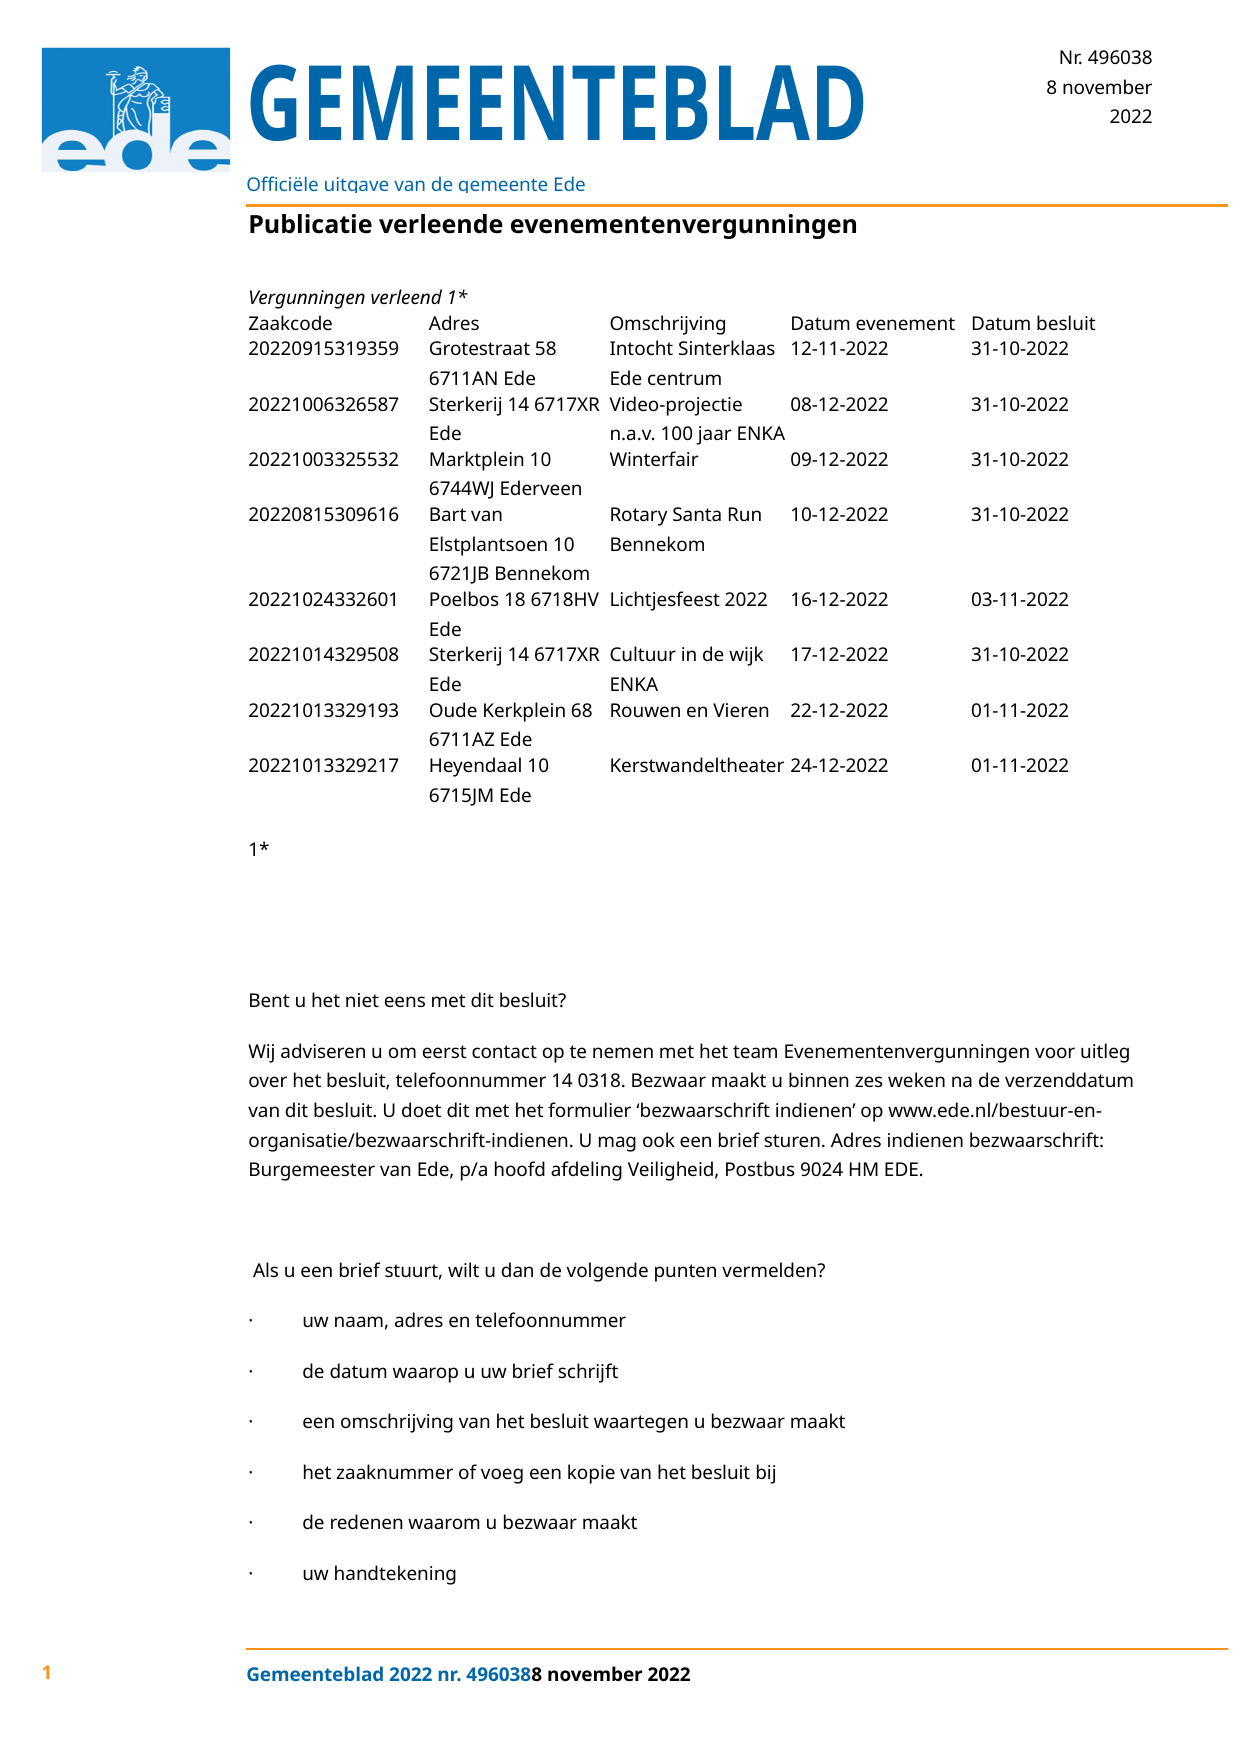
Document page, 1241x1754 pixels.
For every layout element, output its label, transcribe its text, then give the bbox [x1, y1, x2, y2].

text · de datum waarop u uw brief schrijft [248, 1358, 1152, 1384]
table_cell 20221013329193 [248, 697, 429, 752]
table_cell Kerstwandeltheater [609, 752, 790, 807]
text Publicatie verleende evenementenvergunningen [248, 207, 1152, 241]
table_cell 01-11-2022 [971, 697, 1152, 752]
table_cell 12-11-2022 [790, 335, 971, 391]
table_cell 01-11-2022 [971, 752, 1152, 807]
table_cell Video-projectie n.a.v. 100 jaar ENKA [609, 391, 790, 446]
table_cell [429, 808, 609, 833]
table_cell 20221013329217 [248, 752, 429, 807]
text Bent u het niet eens met dit besluit? [248, 988, 1152, 1013]
text · uw naam, adres en telefoonnummer [248, 1308, 1152, 1333]
table_cell [609, 808, 790, 833]
table_cell 20221014329508 [248, 642, 429, 697]
table_cell 20220815309616 [248, 501, 429, 586]
table_cell Cultuur in de wijk ENKA [609, 642, 790, 697]
table_cell 20221024332601 [248, 586, 429, 642]
text · uw handtekening [248, 1560, 1152, 1586]
table_cell 17-12-2022 [790, 642, 971, 697]
table_cell Poelbos 18 6718HV Ede [429, 586, 609, 642]
table_cell [790, 808, 971, 833]
table_cell 24-12-2022 [790, 752, 971, 807]
table_cell Oude Kerkplein 68 6711AZ Ede [429, 697, 609, 752]
table_header Omschrijving [609, 310, 790, 335]
text · een omschrijving van het besluit waartegen u bezwaar maakt [248, 1408, 1152, 1434]
text 1* [248, 836, 1152, 862]
table_cell 31-10-2022 [971, 446, 1152, 501]
table_cell Sterkerij 14 6717XR Ede [429, 642, 609, 697]
table_cell 22-12-2022 [790, 697, 971, 752]
text Wij adviseren u om eerst contact op te nemen met het team Evenementenvergunningen voor uitleg over het besluit, telefoonnummer 14 0318. Bezwaar maakt u binnen zes weken na de verzenddatum van dit besluit. U doet dit met het formulier ‘bezwaarschrift indienen’ op www.ede.nl/bestuur-en-organisatie/bezwaarschrift-indienen. U mag ook een brief sturen. Adres indienen bezwaarschrift: Burgemeester van Ede, p/a hoofd afdeling Veiligheid, Postbus 9024 HM EDE. [248, 1038, 1152, 1182]
table_cell Winterfair [609, 446, 790, 501]
table_cell 09-12-2022 [790, 446, 971, 501]
table_cell Intocht Sinterklaas Ede centrum [609, 335, 790, 391]
table_cell 31-10-2022 [971, 391, 1152, 446]
table_cell Marktplein 10 6744WJ Ederveen [429, 446, 609, 501]
text · het zaaknummer of voeg een kopie van het besluit bij [248, 1459, 1152, 1485]
table_header Datum evenement [790, 310, 971, 335]
table_cell Rouwen en Vieren [609, 697, 790, 752]
table_cell 20221006326587 [248, 391, 429, 446]
table_header Zaakcode [248, 310, 429, 335]
table_header Datum besluit [971, 310, 1152, 335]
table_cell 31-10-2022 [971, 501, 1152, 586]
table_cell 20221003325532 [248, 446, 429, 501]
table_cell 31-10-2022 [971, 642, 1152, 697]
text Als u een brief stuurt, wilt u dan de volgende punten vermelden? [248, 1257, 1152, 1283]
table_cell Grotestraat 58 6711AN Ede [429, 335, 609, 391]
text Vergunningen verleend 1* [248, 284, 1152, 309]
table_cell 31-10-2022 [971, 335, 1152, 391]
table_cell 16-12-2022 [790, 586, 971, 642]
table_cell 03-11-2022 [971, 586, 1152, 642]
text · de redenen waarom u bezwaar maakt [248, 1509, 1152, 1535]
table_cell 20220915319359 [248, 335, 429, 391]
table_cell Heyendaal 10 6715JM Ede [429, 752, 609, 807]
table_header Adres [429, 310, 609, 335]
table_cell Sterkerij 14 6717XR Ede [429, 391, 609, 446]
picture [41, 47, 231, 172]
table_cell [248, 808, 429, 833]
table_cell [971, 808, 1152, 833]
table_cell Lichtjesfeest 2022 [609, 586, 790, 642]
table_cell 08-12-2022 [790, 391, 971, 446]
table_cell Rotary Santa Run Bennekom [609, 501, 790, 586]
table_cell 10-12-2022 [790, 501, 971, 586]
table_cell Bart van Elstplantsoen 10 6721JB Bennekom [429, 501, 609, 586]
